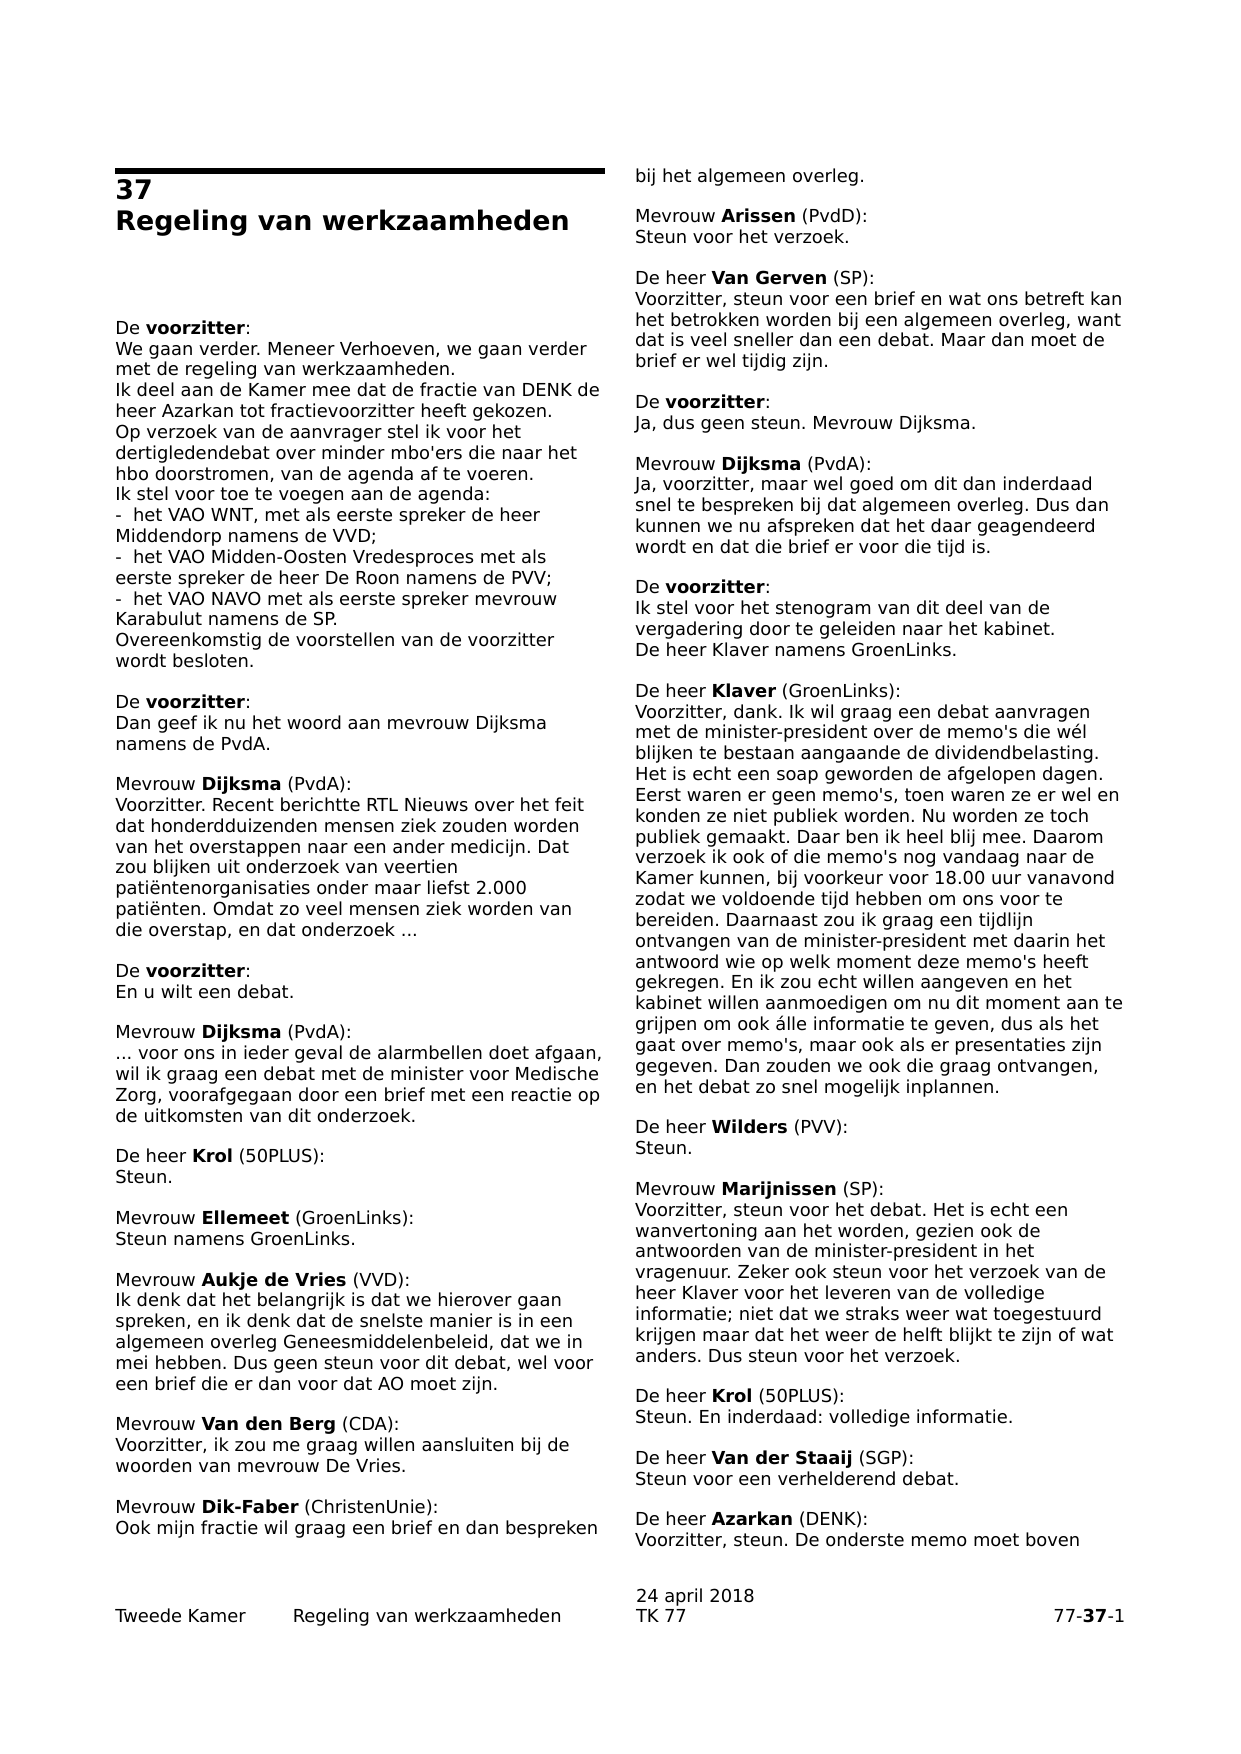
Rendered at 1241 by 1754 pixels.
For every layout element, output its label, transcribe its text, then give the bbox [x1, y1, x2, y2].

text Ook mijn fractie wil graag een brief en dan bespreken [115, 1517, 605, 1538]
text Ik denk dat het belangrijk is dat we hierover gaan spreken, en ik denk dat de snelste manier is in een algemeen overleg Geneesmiddelenbeleid, dat we in mei hebben. Dus geen steun voor dit debat, wel voor een brief die er dan voor dat AO moet zijn. [115, 1290, 605, 1394]
text Voorzitter, steun voor het debat. Het is echt een wanvertoning aan het worden, gezien ook de antwoorden van de minister-president in het vragenuur. Zeker ook steun voor het verzoek van de heer Klaver voor het leveren van de volledige informatie; niet dat we straks weer wat toegestuurd krijgen maar dat het weer de helft blijkt te zijn of wat anders. Dus steun voor het verzoek. [635, 1199, 1125, 1366]
text Voorzitter, dank. Ik wil graag een debat aanvragen met de minister-president over de memo's die wél blijken te bestaan aangaande de dividendbelasting. Het is echt een soap geworden de afgelopen dagen. Eerst waren er geen memo's, toen waren ze er wel en konden ze niet publiek worden. Nu worden ze toch publiek gemaakt. Daar ben ik heel blij mee. Daarom verzoek ik ook of die memo's nog vandaag naar de Kamer kunnen, bij voorkeur voor 18.00 uur vanavond zodat we voldoende tijd hebben om ons voor te bereiden. Daarnaast zou ik graag een tijdlijn ontvangen van de minister-president met daarin het antwoord wie op welk moment deze memo's heeft gekregen. En ik zou echt willen aangeven en het kabinet willen aanmoedigen om nu dit moment aan te grijpen om ook álle informatie te geven, dus als het gaat over memo's, maar ook als er presentaties zijn gegeven. Dan zouden we ook die graag ontvangen, en het debat zo snel mogelijk inplannen. [635, 701, 1125, 1097]
text Steun. [635, 1138, 1125, 1159]
text De voorzitter: [635, 577, 1125, 598]
text Mevrouw Arissen (PvdD): [635, 206, 1125, 227]
list het VAO NAVO met als eerste spreker mevrouw Karabulut namens de SP. [115, 588, 605, 630]
text Ja, voorzitter, maar wel goed om dit dan inderdaad snel te bespreken bij dat algemeen overleg. Dus dan kunnen we nu afspreken dat het daar geagendeerd wordt en dat die brief er voor die tijd is. [635, 474, 1125, 557]
text Dan geef ik nu het woord aan mevrouw Dijksma namens de PvdA. [115, 712, 605, 754]
text Steun voor het verzoek. [635, 227, 1125, 248]
text Steun. En inderdaad: volledige informatie. [635, 1407, 1125, 1428]
text De heer Krol (50PLUS): [635, 1386, 1125, 1407]
text We gaan verder. Meneer Verhoeven, we gaan verder met de regeling van werkzaamheden. [115, 338, 605, 380]
text De heer Wilders (PVV): [635, 1117, 1125, 1138]
text bij het algemeen overleg. [635, 165, 1125, 186]
list het VAO WNT, met als eerste spreker de heer Middendorp namens de VVD; [115, 505, 605, 547]
list het VAO Midden-Oosten Vredesproces met als eerste spreker de heer De Roon namens de PVV; [115, 547, 605, 588]
title 37 Regeling van werkzaamheden [115, 174, 605, 237]
text De heer Krol (50PLUS): [115, 1146, 605, 1167]
text Ik deel aan de Kamer mee dat de fractie van DENK de heer Azarkan tot fractievoorzitter heeft gekozen. [115, 380, 605, 422]
text Op verzoek van de aanvrager stel ik voor het dertigledendebat over minder mbo'ers die naar het hbo doorstromen, van de agenda af te voeren. [115, 422, 605, 484]
text En u wilt een debat. [115, 981, 605, 1002]
text Overeenkomstig de voorstellen van de voorzitter wordt besloten. [115, 630, 605, 672]
text Voorzitter, steun. De onderste memo moet boven [635, 1530, 1125, 1551]
text Mevrouw Marijnissen (SP): [635, 1179, 1125, 1199]
text Mevrouw Dijksma (PvdA): [635, 453, 1125, 474]
text Steun namens GroenLinks. [115, 1228, 605, 1249]
text Voorzitter, steun voor een brief en wat ons betreft kan het betrokken worden bij een algemeen overleg, want dat is veel sneller dan een debat. Maar dan moet de brief er wel tijdig zijn. [635, 288, 1125, 372]
text Mevrouw Van den Berg (CDA): [115, 1414, 605, 1435]
text Voorzitter. Recent berichtte RTL Nieuws over het feit dat honderdduizenden mensen ziek zouden worden van het overstappen naar een ander medicijn. Dat zou blijken uit onderzoek van veertien patiëntenorganisaties onder maar liefst 2.000 patiënten. Omdat zo veel mensen ziek worden van die overstap, en dat onderzoek ... [115, 795, 605, 941]
text De voorzitter: [115, 961, 605, 981]
text De voorzitter: [635, 392, 1125, 412]
text Voorzitter, ik zou me graag willen aansluiten bij de woorden van mevrouw De Vries. [115, 1435, 605, 1477]
text De voorzitter: [115, 318, 605, 338]
text Ik stel voor toe te voegen aan de agenda: [115, 484, 605, 505]
text Mevrouw Dijksma (PvdA): [115, 774, 605, 795]
text De heer Klaver namens GroenLinks. [635, 640, 1125, 661]
text De voorzitter: [115, 692, 605, 712]
text De heer Azarkan (DENK): [635, 1509, 1125, 1530]
text ... voor ons in ieder geval de alarmbellen doet afgaan, wil ik graag een debat met de minister voor Medische Zorg, voorafgegaan door een brief met een reactie op de uitkomsten van dit onderzoek. [115, 1043, 605, 1126]
text De heer Van Gerven (SP): [635, 268, 1125, 288]
text Mevrouw Ellemeet (GroenLinks): [115, 1208, 605, 1228]
text Ja, dus geen steun. Mevrouw Dijksma. [635, 412, 1125, 433]
text Mevrouw Dik-Faber (ChristenUnie): [115, 1497, 605, 1517]
text Ik stel voor het stenogram van dit deel van de vergadering door te geleiden naar het kabinet. [635, 598, 1125, 640]
text Steun. [115, 1167, 605, 1188]
text De heer Klaver (GroenLinks): [635, 681, 1125, 701]
text De heer Van der Staaij (SGP): [635, 1448, 1125, 1468]
text Mevrouw Aukje de Vries (VVD): [115, 1269, 605, 1290]
text Steun voor een verhelderend debat. [635, 1468, 1125, 1489]
text Mevrouw Dijksma (PvdA): [115, 1022, 605, 1043]
